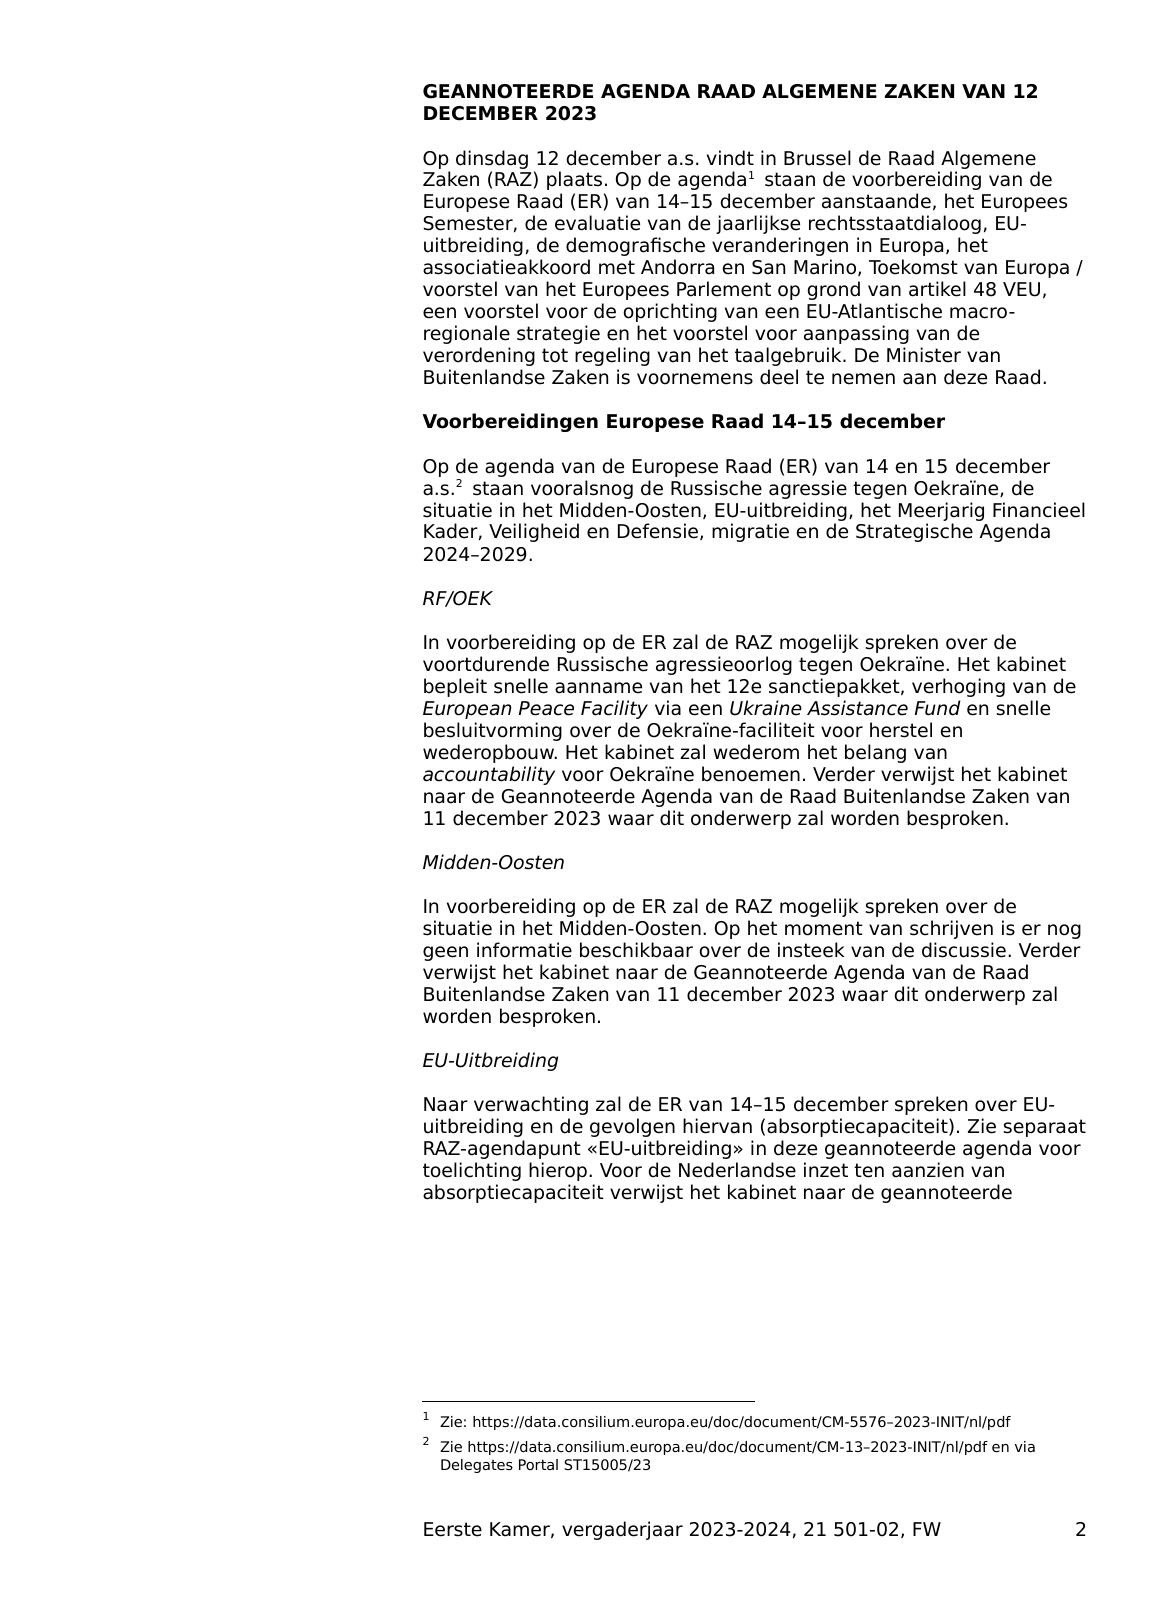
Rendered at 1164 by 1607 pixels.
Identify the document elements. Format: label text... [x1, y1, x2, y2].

text In voorbereiding op de ER zal de RAZ mogelijk spreken over de voortdurende Russische agressieoorlog tegen Oekraïne. Het kabinet bepleit snelle aanname van het 12e sanctiepakket, verhoging van de European Peace Facility via een Ukraine Assistance Fund en snelle besluitvorming over de Oekraïne-faciliteit voor herstel en wederopbouw. Het kabinet zal wederom het belang van accountability voor Oekraïne benoemen. Verder verwijst het kabinet naar de Geannoteerde Agenda van de Raad Buitenlandse Zaken van 11 december 2023 waar dit onderwerp zal worden besproken. [422, 632, 1087, 829]
text Op de agenda van de Europese Raad (ER) van 14 en 15 december a.s. staan vooralsnog de Russische agressie tegen Oekraïne, de situatie in het Midden-Oosten, EU-uitbreiding, het Meerjarig Financieel Kader, Veiligheid en Defensie, migratie en de Strategische Agenda 2024–2029. [422, 456, 1087, 565]
text Zie https://data.consilium.europa.eu/doc/document/CM-13–2023-INIT/nl/pdf en via Delegates Portal ST15005/23 [422, 1435, 1087, 1474]
subtitle GEANNOTEERDE AGENDA RAAD ALGEMENE ZAKEN VAN 12 DECEMBER 2023 [422, 81, 1087, 125]
subtitle Midden-Oosten [422, 852, 1087, 874]
text In voorbereiding op de ER zal de RAZ mogelijk spreken over de situatie in het Midden-Oosten. Op het moment van schrijven is er nog geen informatie beschikbaar over de insteek van de discussie. Verder verwijst het kabinet naar de Geannoteerde Agenda van de Raad Buitenlandse Zaken van 11 december 2023 waar dit onderwerp zal worden besproken. [422, 896, 1087, 1028]
subtitle Voorbereidingen Europese Raad 14–15 december [422, 411, 1087, 433]
text Naar verwachting zal de ER van 14–15 december spreken over EU-uitbreiding en de gevolgen hiervan (absorptiecapaciteit). Zie separaat RAZ-agendapunt «EU-uitbreiding» in deze geannoteerde agenda voor toelichting hierop. Voor de Nederlandse inzet ten aanzien van absorptiecapaciteit verwijst het kabinet naar de geannoteerde [422, 1094, 1087, 1204]
subtitle RF/OEK [422, 588, 1087, 609]
text Op dinsdag 12 december a.s. vindt in Brussel de Raad Algemene Zaken (RAZ) plaats. Op de agenda staan de voorbereiding van de Europese Raad (ER) van 14–15 december aanstaande, het Europees Semester, de evaluatie van de jaarlijkse rechtsstaatdialoog, EU-uitbreiding, de demografische veranderingen in Europa, het associatieakkoord met Andorra en San Marino, Toekomst van Europa / voorstel van het Europees Parlement op grond van artikel 48 VEU, een voorstel voor de oprichting van een EU-Atlantische macro-regionale strategie en het voorstel voor aanpassing van de verordening tot regeling van het taalgebruik. De Minister van Buitenlandse Zaken is voornemens deel te nemen aan deze Raad. [422, 147, 1087, 389]
text Zie: https://data.consilium.europa.eu/doc/document/CM-5576–2023-INIT/nl/pdf [422, 1410, 1087, 1432]
subtitle EU-Uitbreiding [422, 1050, 1087, 1072]
